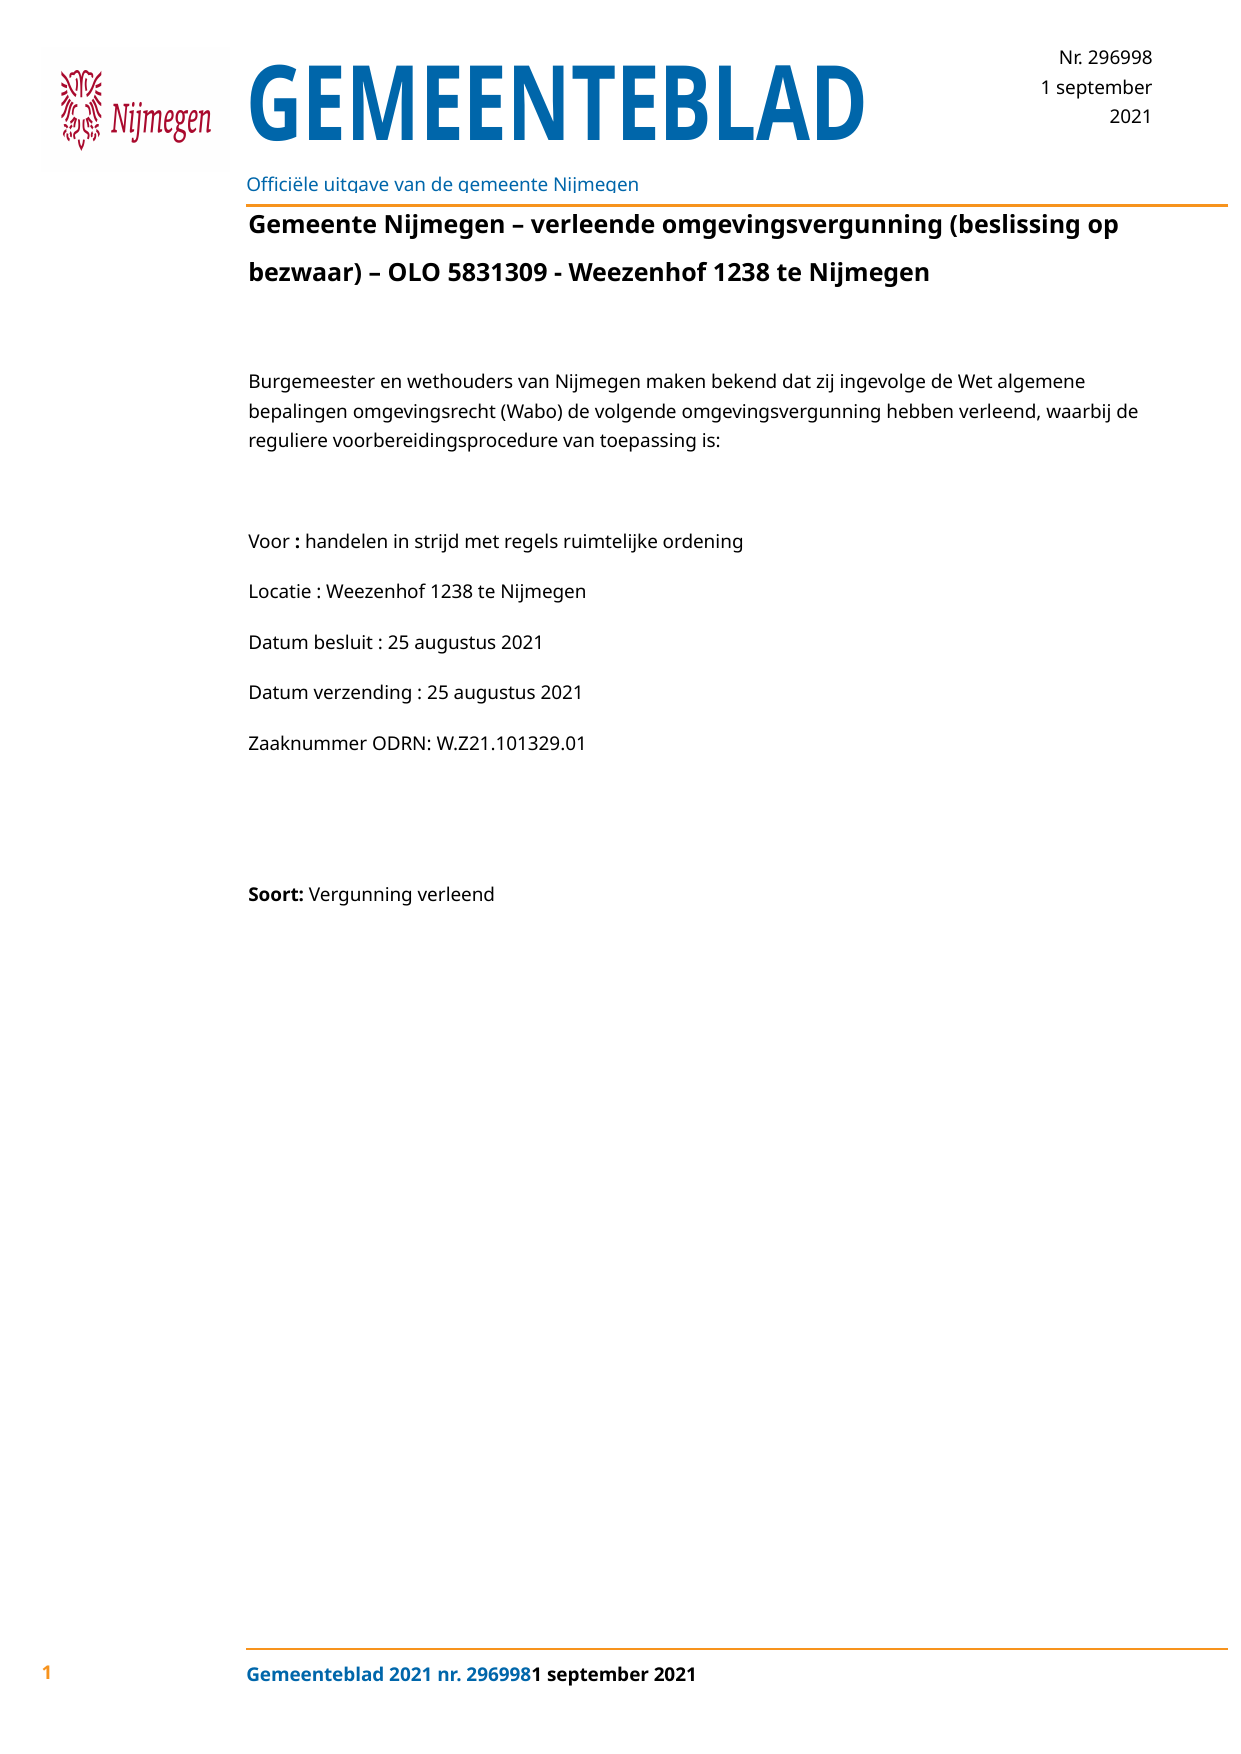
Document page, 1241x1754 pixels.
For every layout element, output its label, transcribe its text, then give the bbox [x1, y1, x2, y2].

text Zaaknummer ODRN: W.Z21.101329.01 [248, 730, 1152, 756]
text Locatie : Weezenhof 1238 te Nijmegen [248, 579, 1152, 604]
text Voor : handelen in strijd met regels ruimtelijke ordening [248, 528, 1152, 554]
text Soort: Vergunning verleend [248, 881, 1152, 907]
picture [41, 47, 231, 172]
text Datum besluit : 25 augustus 2021 [248, 629, 1152, 655]
text Datum verzending : 25 augustus 2021 [248, 679, 1152, 705]
text Gemeente Nijmegen – verleende omgevingsvergunning (beslissing op bezwaar) – OLO 5831309 - Weezenhof 1238 te Nijmegen [248, 207, 1152, 288]
text Burgemeester en wethouders van Nijmegen maken bekend dat zij ingevolge de Wet algemene bepalingen omgevingsrecht (Wabo) de volgende omgevingsvergunning hebben verleend, waarbij de reguliere voorbereidingsprocedure van toepassing is: [248, 368, 1152, 453]
